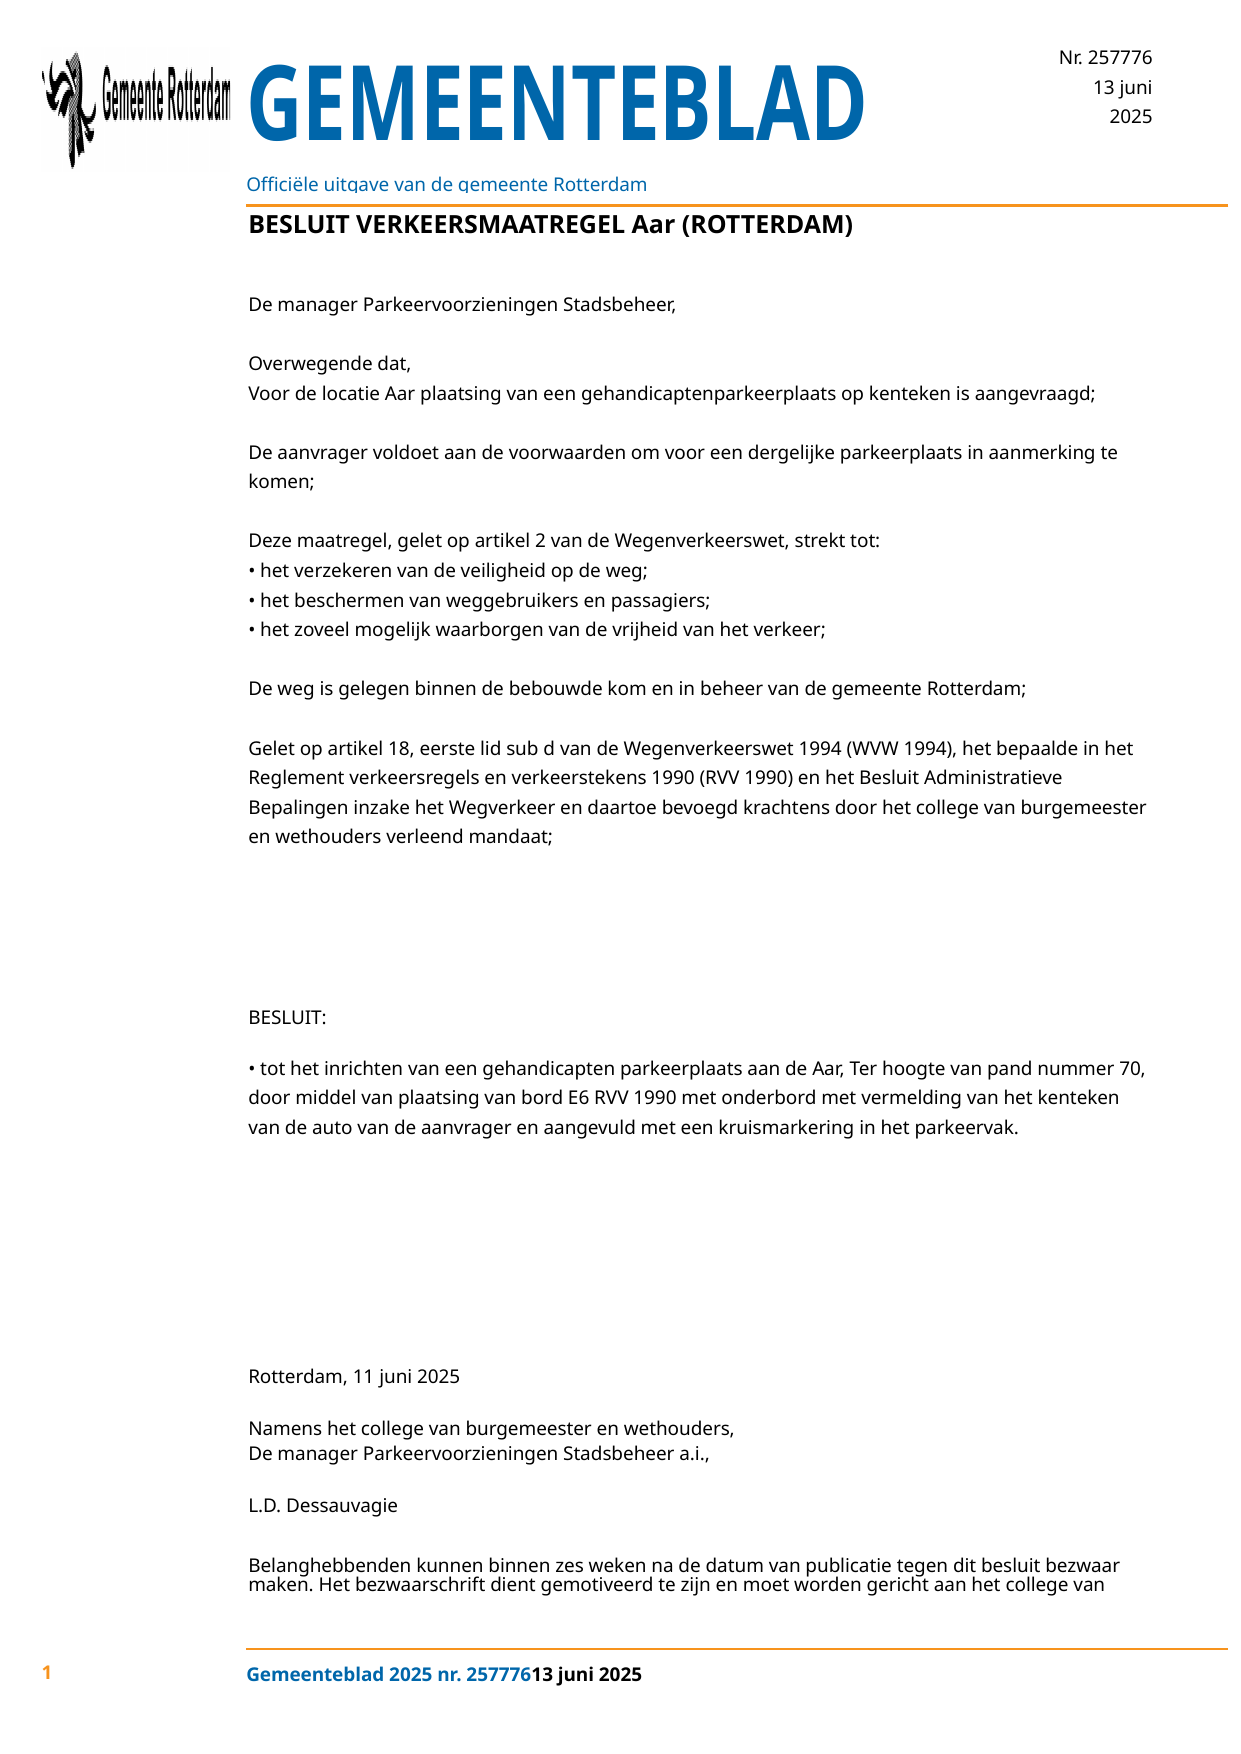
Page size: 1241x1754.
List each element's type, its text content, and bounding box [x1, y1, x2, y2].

text Deze maatregel, gelet op artikel 2 van de Wegenverkeerswet, strekt tot: [248, 528, 1152, 553]
text Gelet op artikel 18, eerste lid sub d van de Wegenverkeerswet 1994 (WVW 1994), het bepaalde in het Reglement verkeersregels en verkeerstekens 1990 (RVV 1990) en het Besluit Administratieve Bepalingen inzake het Wegverkeer en daartoe bevoegd krachtens door het college van burgemeester en wethouders verleend mandaat; [248, 735, 1152, 849]
picture [41, 47, 231, 172]
text Rotterdam, 11 juni 2025 [248, 1363, 1152, 1389]
text Voor de locatie Aar plaatsing van een gehandicaptenparkeerplaats op kenteken is aangevraagd; [248, 380, 1152, 406]
text De manager Parkeervoorzieningen Stadsbeheer, [248, 291, 1152, 317]
text • het beschermen van weggebruikers en passagiers; [248, 587, 1152, 613]
text • het verzekeren van de veiligheid op de weg; [248, 557, 1152, 583]
text De manager Parkeervoorzieningen Stadsbeheer a.i., [248, 1441, 1152, 1466]
text L.D. Dessauvagie [248, 1492, 1152, 1518]
text BESLUIT: [248, 1004, 1152, 1030]
text BESLUIT VERKEERSMAATREGEL Aar (ROTTERDAM) [248, 207, 1152, 241]
text Overwegende dat, [248, 350, 1152, 376]
text Namens het college van burgemeester en wethouders, [248, 1415, 1152, 1441]
text De weg is gelegen binnen de bebouwde kom en in beheer van de gemeente Rotterdam; [248, 676, 1152, 701]
text • tot het inrichten van een gehandicapten parkeerplaats aan de Aar, Ter hoogte van pand nummer 70, door middel van plaatsing van bord E6 RVV 1990 met onderbord met vermelding van het kenteken van de auto van de aanvrager en aangevuld met een kruismarkering in het parkeervak. [248, 1055, 1152, 1140]
text Belanghebbenden kunnen binnen zes weken na de datum van publicatie tegen dit besluit bezwaar maken. Het bezwaarschrift dient gemotiveerd te zijn en moet worden gericht aan het college van [248, 1557, 1152, 1596]
text De aanvrager voldoet aan de voorwaarden om voor een dergelijke parkeerplaats in aanmerking te komen; [248, 439, 1152, 494]
text • het zoveel mogelijk waarborgen van de vrijheid van het verkeer; [248, 616, 1152, 642]
